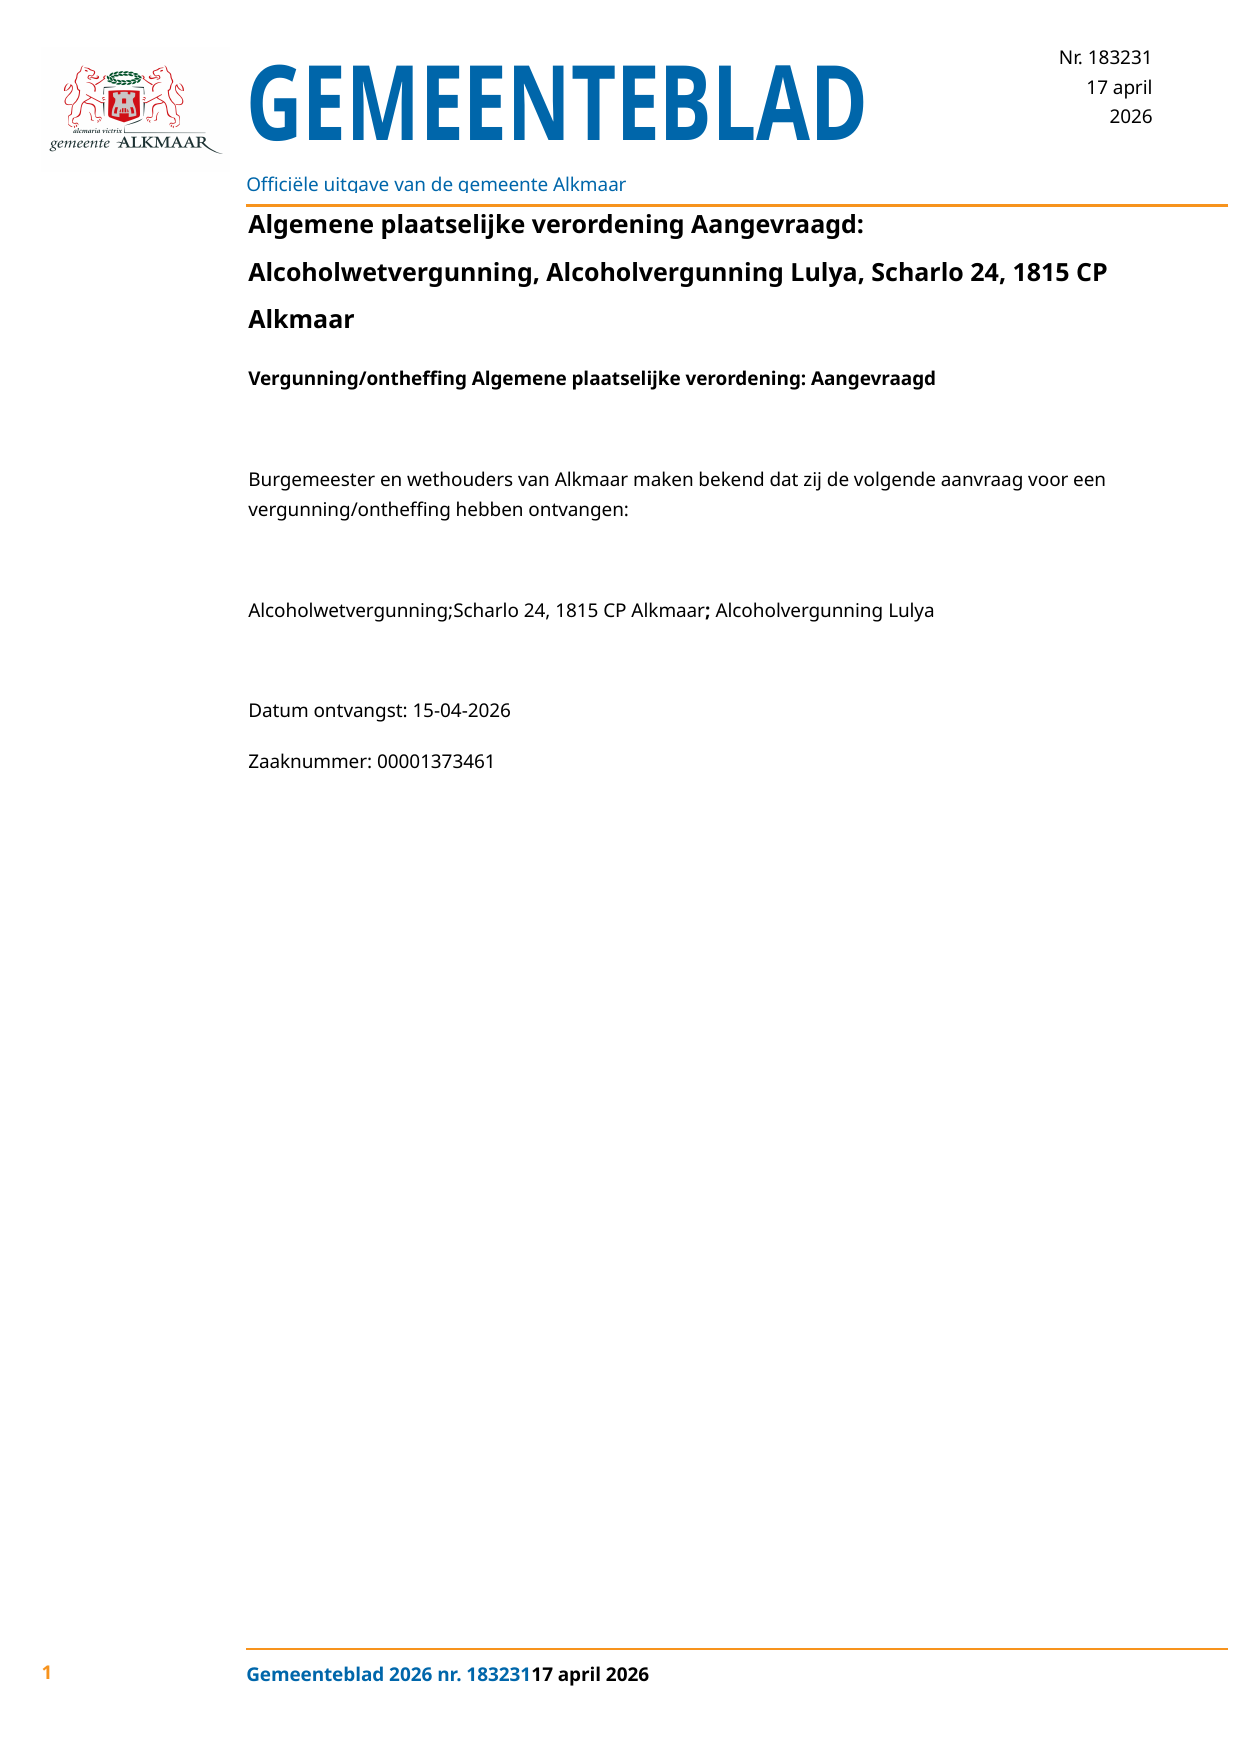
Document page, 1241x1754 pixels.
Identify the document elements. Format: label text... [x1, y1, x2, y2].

text Datum ontvangst: 15-04-2026 [248, 698, 1152, 723]
text Alcoholwetvergunning;Scharlo 24, 1815 CP Alkmaar; Alcoholvergunning Lulya [248, 597, 1152, 622]
text Zaaknummer: 00001373461 [248, 748, 1152, 774]
text Algemene plaatselijke verordening Aangevraagd: Alcoholwetvergunning, Alcoholvergunning Lulya, Scharlo 24, 1815 CP Alkmaar [248, 207, 1152, 336]
text Burgemeester en wethouders van Alkmaar maken bekend dat zij de volgende aanvraag voor een vergunning/ontheffing hebben ontvangen: [248, 466, 1152, 522]
picture [41, 47, 231, 172]
text Vergunning/ontheffing Algemene plaatselijke verordening: Aangevraagd [248, 366, 1152, 391]
